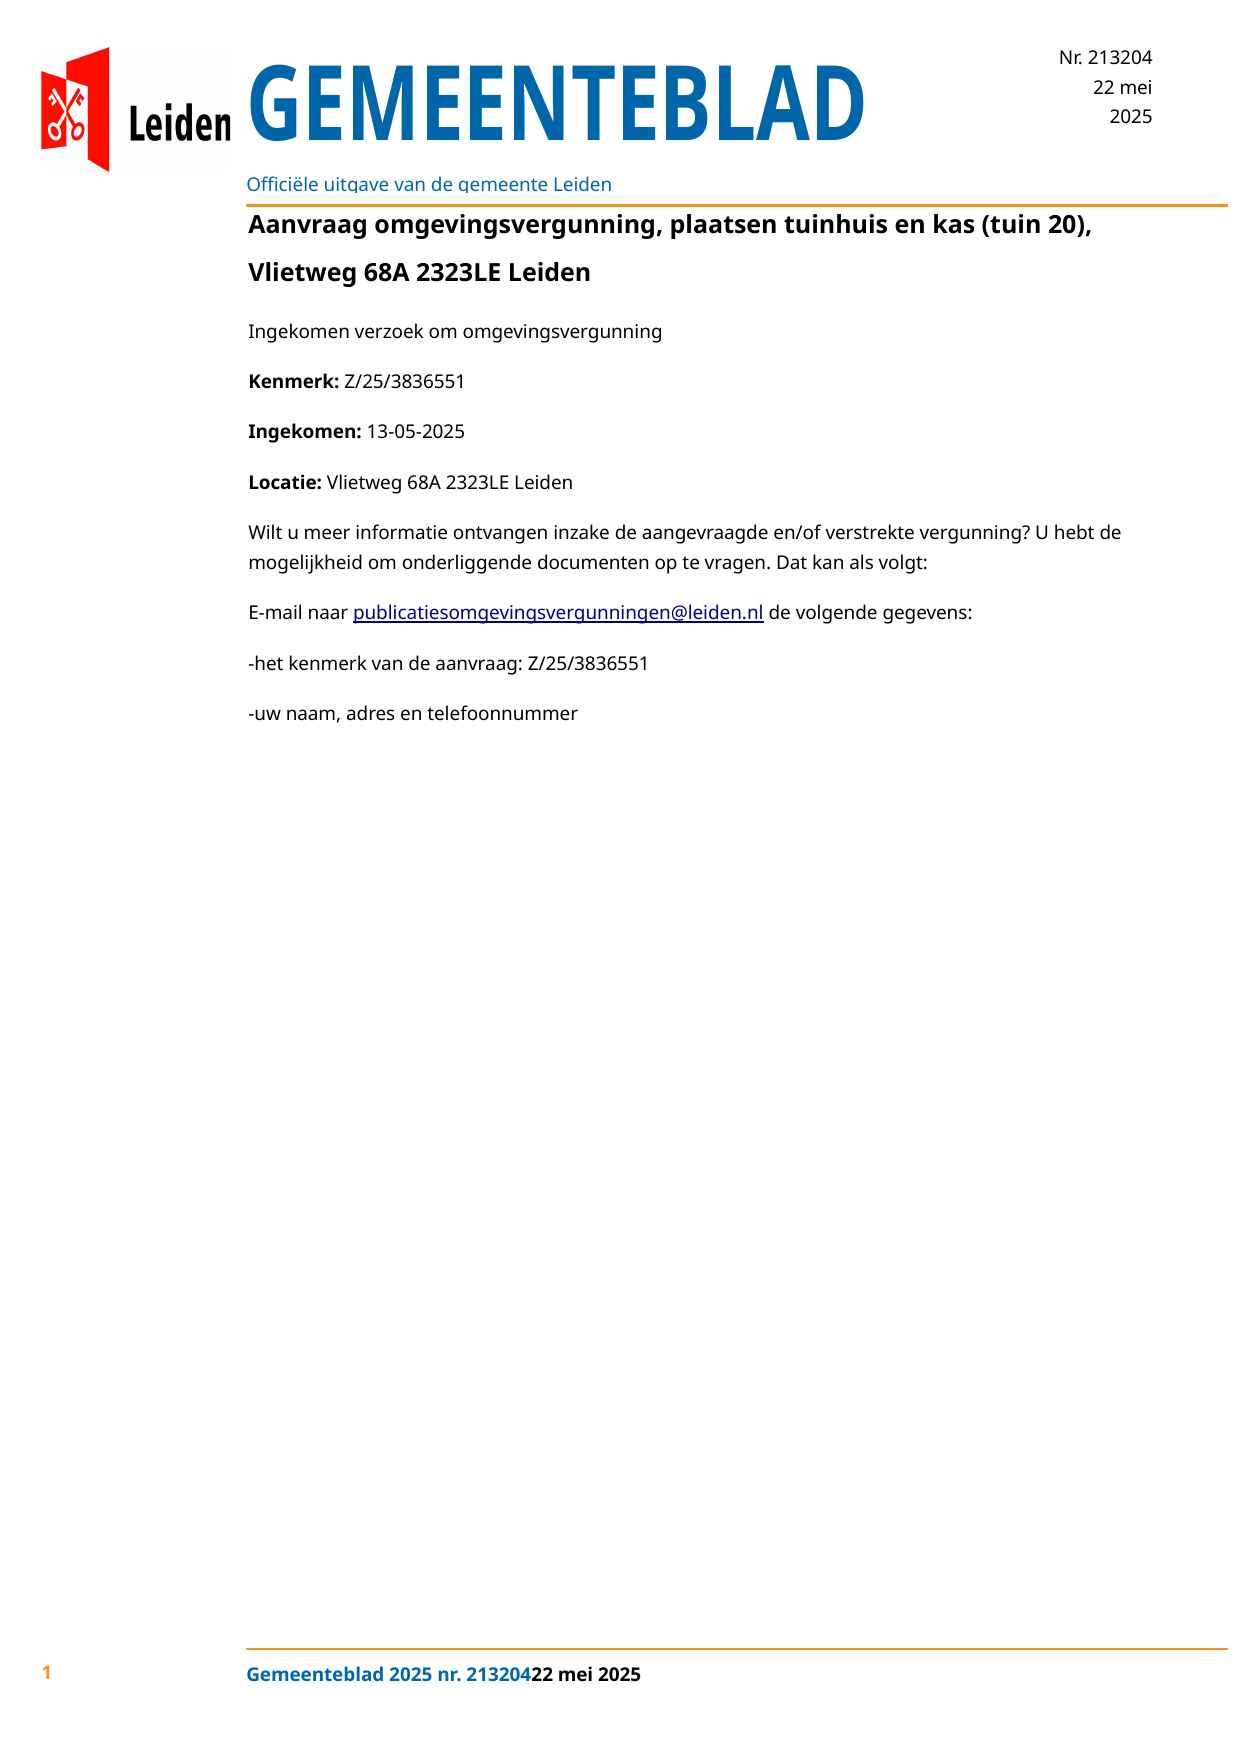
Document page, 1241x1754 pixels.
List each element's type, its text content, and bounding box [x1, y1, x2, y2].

text -uw naam, adres en telefoonnummer [248, 700, 1152, 726]
text Kenmerk: Z/25/3836551 [248, 368, 1152, 394]
text E-mail naar publicatiesomgevingsvergunningen@leiden.nl de volgende gegevens: [248, 599, 1152, 625]
text Wilt u meer informatie ontvangen inzake de aangevraagde en/of verstrekte vergunning? U hebt de mogelijkheid om onderliggende documenten op te vragen. Dat kan als volgt: [248, 519, 1152, 575]
picture [41, 47, 231, 172]
text Ingekomen: 13-05-2025 [248, 419, 1152, 444]
text Ingekomen verzoek om omgevingsvergunning [248, 318, 1152, 344]
text -het kenmerk van de aanvraag: Z/25/3836551 [248, 650, 1152, 676]
text Locatie: Vlietweg 68A 2323LE Leiden [248, 469, 1152, 495]
text Aanvraag omgevingsvergunning, plaatsen tuinhuis en kas (tuin 20), Vlietweg 68A 2323LE Leiden [248, 207, 1152, 288]
